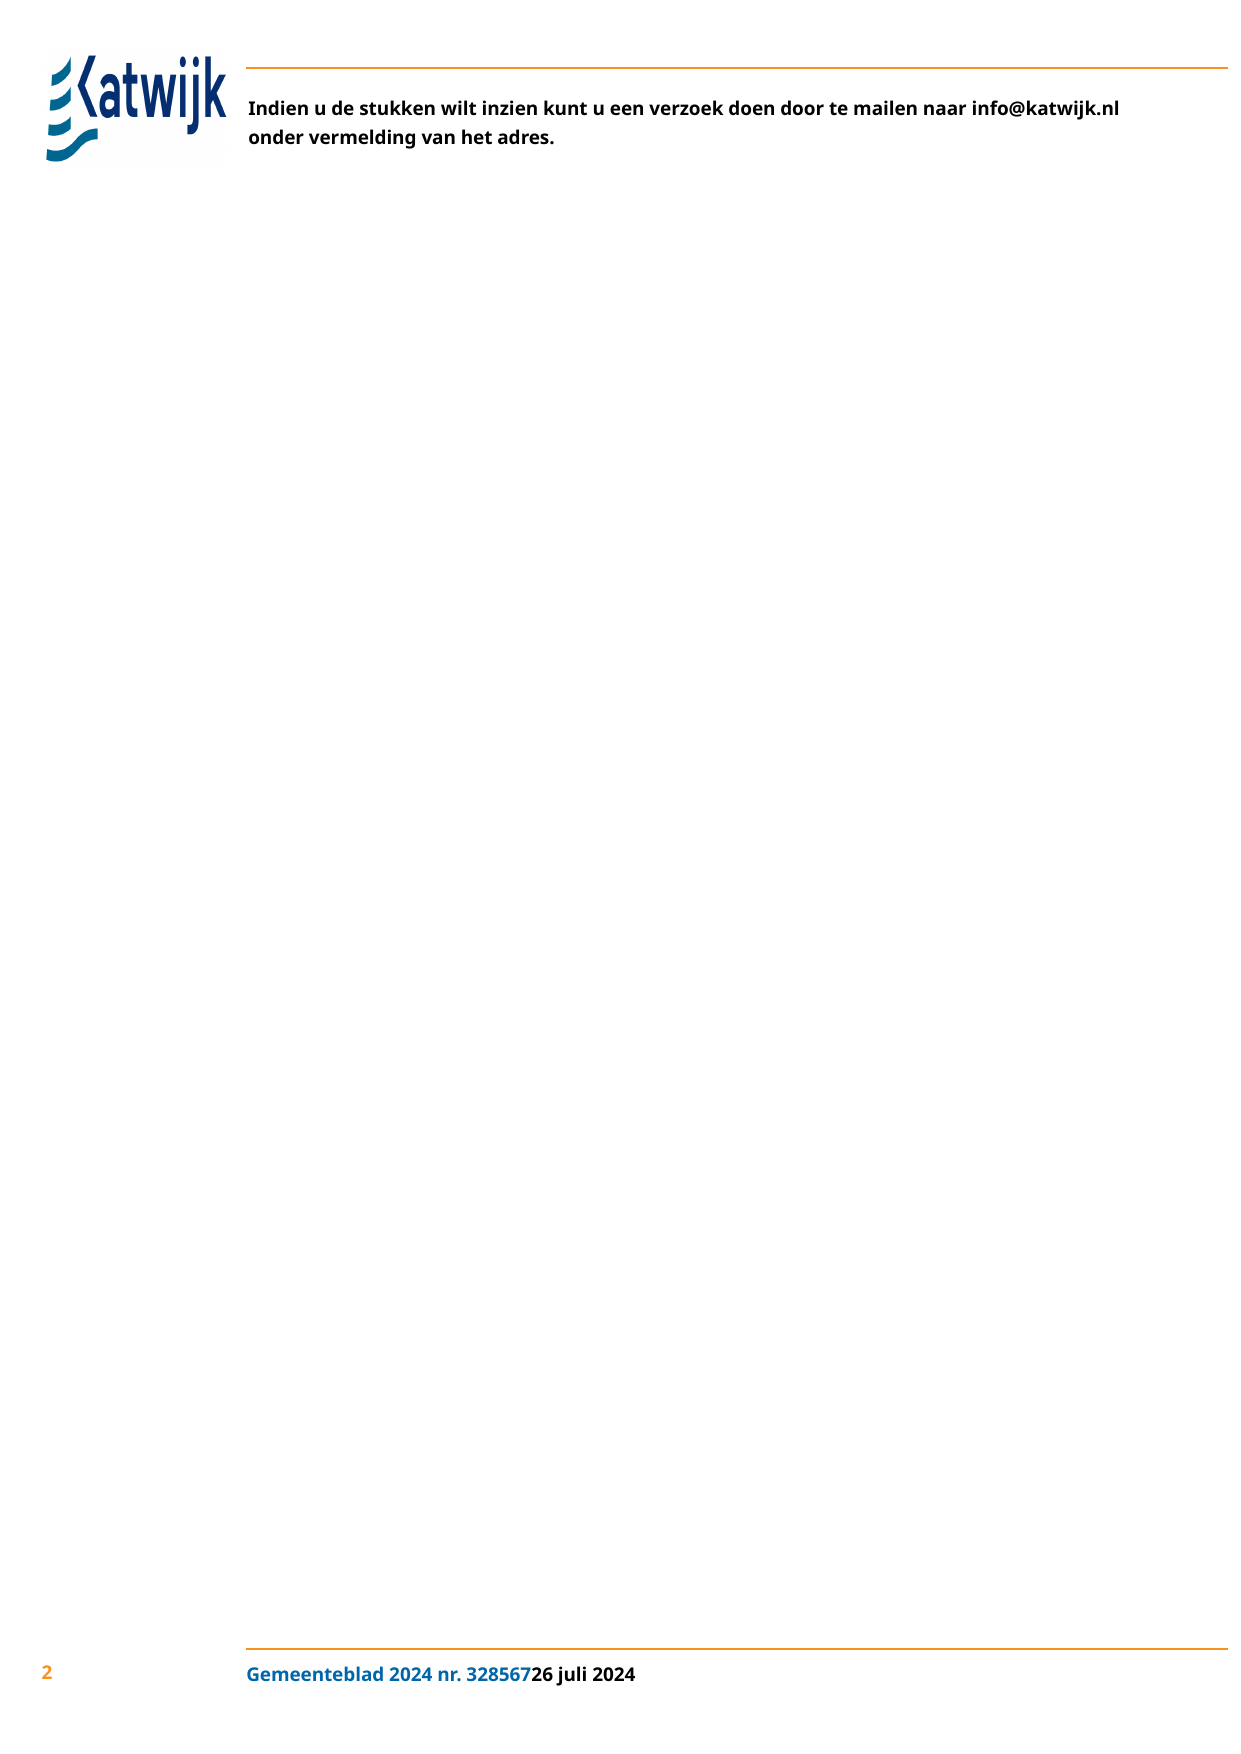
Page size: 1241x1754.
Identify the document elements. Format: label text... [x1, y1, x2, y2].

text Indien u de stukken wilt inzien kunt u een verzoek doen door te mailen naar info@katwijk.nl onder vermelding van het adres. [248, 95, 1152, 150]
picture [41, 47, 231, 172]
